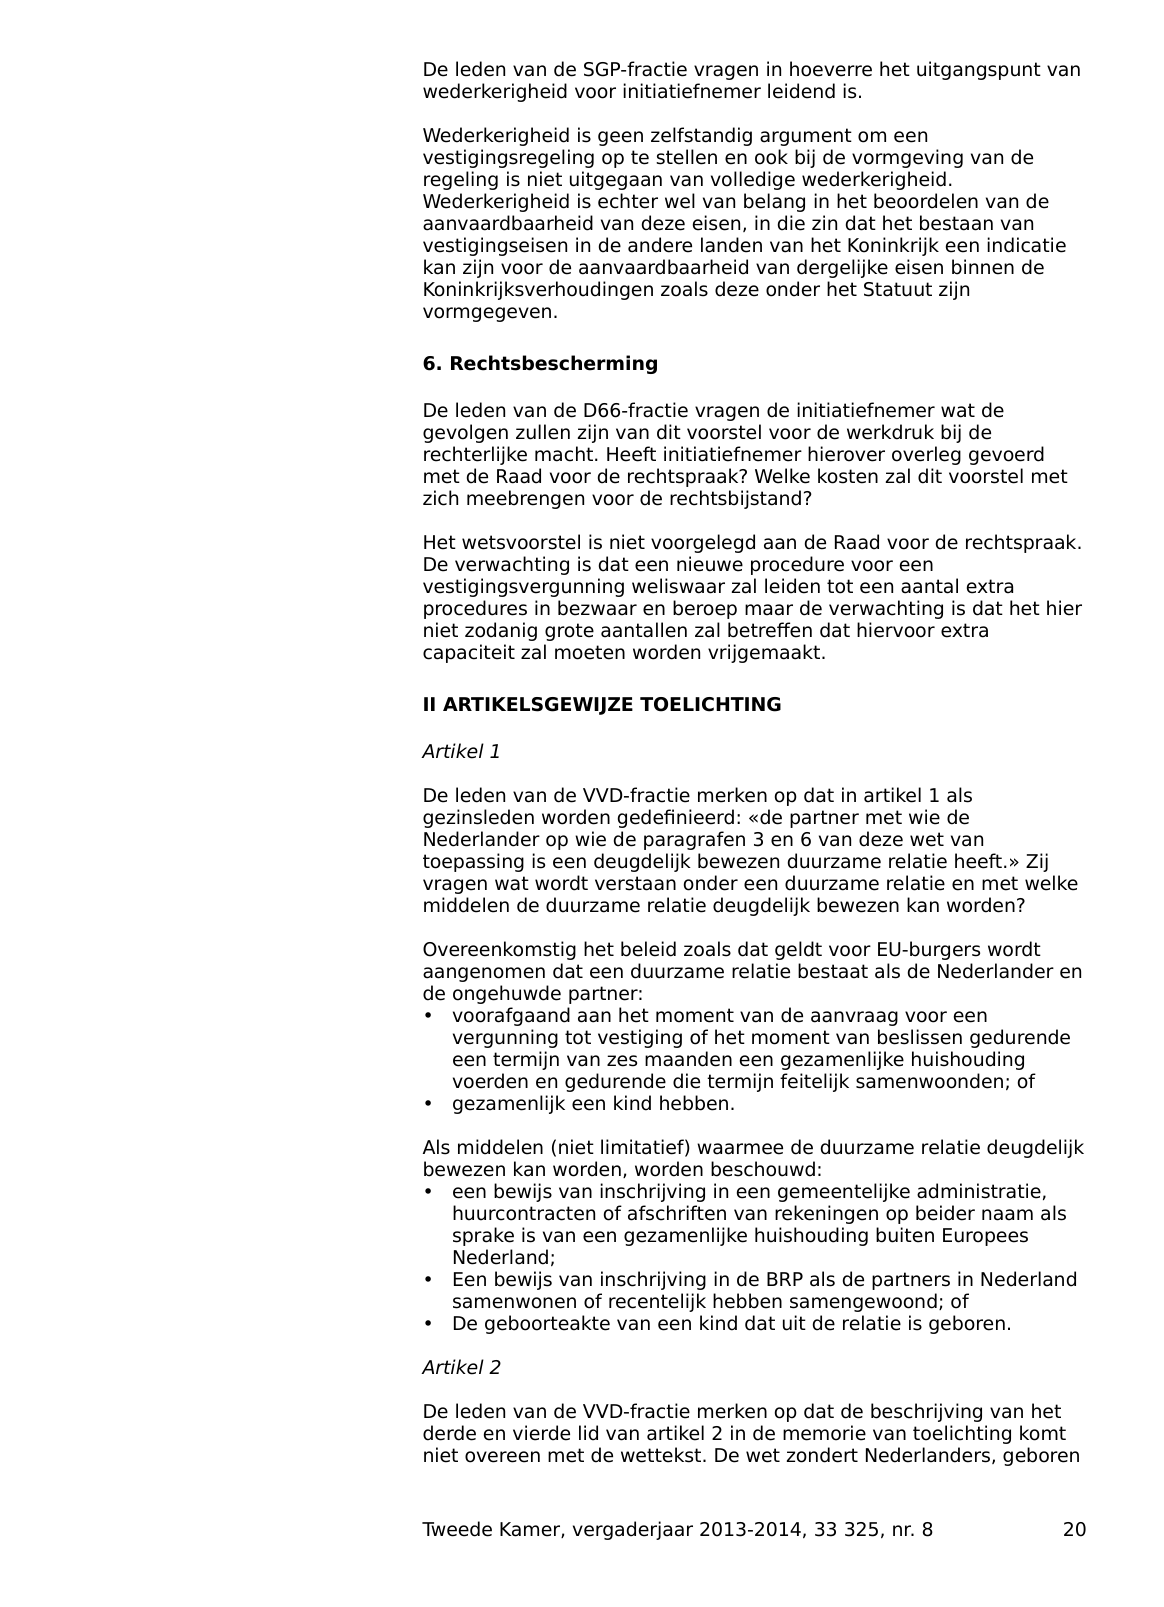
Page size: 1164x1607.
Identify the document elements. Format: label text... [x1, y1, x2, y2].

text Als middelen (niet limitatief) waarmee de duurzame relatie deugdelijk bewezen kan worden, worden beschouwd: [422, 1137, 1087, 1181]
subtitle Artikel 2 [422, 1357, 1087, 1379]
text • De geboorteakte van een kind dat uit de relatie is geboren. [422, 1313, 1087, 1335]
text De leden van de VVD-fractie merken op dat de beschrijving van het derde en vierde lid van artikel 2 in de memorie van toelichting komt niet overeen met de wettekst. De wet zondert Nederlanders, geboren [422, 1401, 1087, 1467]
subtitle Artikel 1 [422, 741, 1087, 763]
text Overeenkomstig het beleid zoals dat geldt voor EU-burgers wordt aangenomen dat een duurzame relatie bestaat als de Nederlander en de ongehuwde partner: [422, 939, 1087, 1005]
text De leden van de D66-fractie vragen de initiatiefnemer wat de gevolgen zullen zijn van dit voorstel voor de werkdruk bij de rechterlijke macht. Heeft initiatiefnemer hierover overleg gevoerd met de Raad voor de rechtspraak? Welke kosten zal dit voorstel met zich meebrengen voor de rechtsbijstand? [422, 400, 1087, 510]
text Het wetsvoorstel is niet voorgelegd aan de Raad voor de rechtspraak. De verwachting is dat een nieuwe procedure voor een vestigingsvergunning weliswaar zal leiden tot een aantal extra procedures in bezwaar en beroep maar de verwachting is dat het hier niet zodanig grote aantallen zal betreffen dat hiervoor extra capaciteit zal moeten worden vrijgemaakt. [422, 532, 1087, 664]
text • een bewijs van inschrijving in een gemeentelijke administratie, huurcontracten of afschriften van rekeningen op beider naam als sprake is van een gezamenlijke huishouding buiten Europees Nederland; [422, 1181, 1087, 1269]
text • gezamenlijk een kind hebben. [422, 1093, 1087, 1115]
text • Een bewijs van inschrijving in de BRP als de partners in Nederland samenwonen of recentelijk hebben samengewoond; of [422, 1269, 1087, 1313]
text Wederkerigheid is geen zelfstandig argument om een vestigingsregeling op te stellen en ook bij de vormgeving van de regeling is niet uitgegaan van volledige wederkerigheid. Wederkerigheid is echter wel van belang in het beoordelen van de aanvaardbaarheid van deze eisen, in die zin dat het bestaan van vestigingseisen in de andere landen van het Koninkrijk een indicatie kan zijn voor de aanvaardbaarheid van dergelijke eisen binnen de Koninkrijksverhoudingen zoals deze onder het Statuut zijn vormgegeven. [422, 125, 1087, 323]
text De leden van de SGP-fractie vragen in hoeverre het uitgangspunt van wederkerigheid voor initiatiefnemer leidend is. [422, 59, 1087, 103]
subtitle II ARTIKELSGEWIJZE TOELICHTING [422, 694, 1087, 716]
subtitle 6. Rechtsbescherming [422, 353, 1087, 375]
text De leden van de VVD-fractie merken op dat in artikel 1 als gezinsleden worden gedefinieerd: «de partner met wie de Nederlander op wie de paragrafen 3 en 6 van deze wet van toepassing is een deugdelijk bewezen duurzame relatie heeft.» Zij vragen wat wordt verstaan onder een duurzame relatie en met welke middelen de duurzame relatie deugdelijk bewezen kan worden? [422, 785, 1087, 917]
text • voorafgaand aan het moment van de aanvraag voor een vergunning tot vestiging of het moment van beslissen gedurende een termijn van zes maanden een gezamenlijke huishouding voerden en gedurende die termijn feitelijk samenwoonden; of [422, 1005, 1087, 1093]
